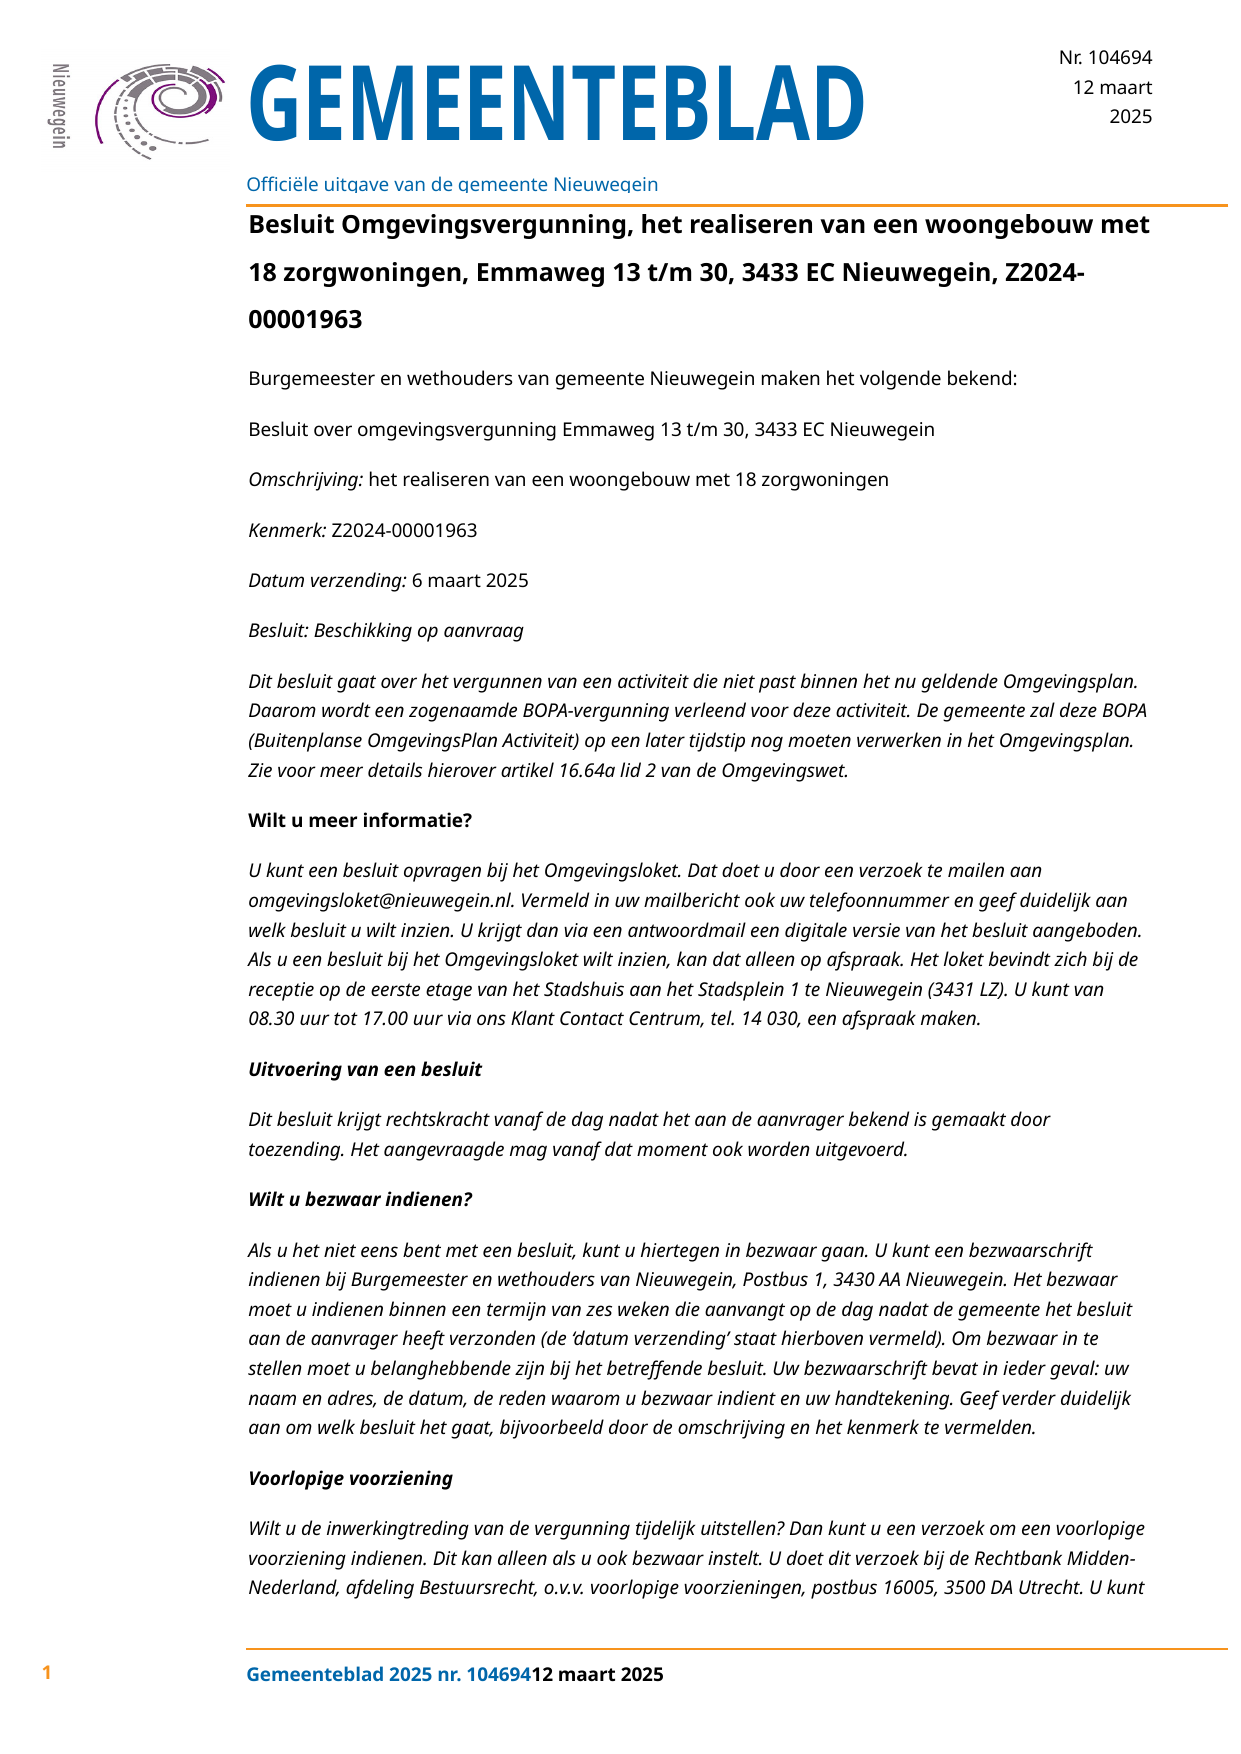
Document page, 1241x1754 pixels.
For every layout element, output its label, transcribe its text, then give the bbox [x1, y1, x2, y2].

text Burgemeester en wethouders van gemeente Nieuwegein maken het volgende bekend: [248, 366, 1152, 391]
text Datum verzending: 6 maart 2025 [248, 567, 1152, 593]
picture [41, 47, 231, 172]
text Besluit Omgevingsvergunning, het realiseren van een woongebouw met 18 zorgwoningen, Emmaweg 13 t/m 30, 3433 EC Nieuwegein, Z2024-00001963 [248, 207, 1152, 336]
text Besluit over omgevingsvergunning Emmaweg 13 t/m 30, 3433 EC Nieuwegein [248, 416, 1152, 442]
text Kenmerk: Z2024-00001963 [248, 517, 1152, 542]
text Besluit: Beschikking op aanvraag [248, 618, 1152, 643]
text Wilt u bezwaar indienen? [248, 1186, 1152, 1212]
text Wilt u meer informatie? [248, 807, 1152, 833]
text Wilt u de inwerkingtreding van de vergunning tijdelijk uitstellen? Dan kunt u een verzoek om een voorlopige voorziening indienen. Dit kan alleen als u ook bezwaar instelt. U doet dit verzoek bij de Rechtbank Midden-Nederland, afdeling Bestuursrecht, o.v.v. voorlopige voorzieningen, postbus 16005, 3500 DA Utrecht. U kunt [248, 1515, 1152, 1600]
text Omschrijving: het realiseren van een woongebouw met 18 zorgwoningen [248, 466, 1152, 492]
text Dit besluit gaat over het vergunnen van een activiteit die niet past binnen het nu geldende Omgevingsplan. Daarom wordt een zogenaamde BOPA-vergunning verleend voor deze activiteit. De gemeente zal deze BOPA (Buitenplanse OmgevingsPlan Activiteit) op een later tijdstip nog moeten verwerken in het Omgevingsplan. Zie voor meer details hierover artikel 16.64a lid 2 van de Omgevingswet. [248, 668, 1152, 782]
text U kunt een besluit opvragen bij het Omgevingsloket. Dat doet u door een verzoek te mailen aan omgevingsloket@nieuwegein.nl. Vermeld in uw mailbericht ook uw telefoonnummer en geef duidelijk aan welk besluit u wilt inzien. U krijgt dan via een antwoordmail een digitale versie van het besluit aangeboden. Als u een besluit bij het Omgevingsloket wilt inzien, kan dat alleen op afspraak. Het loket bevindt zich bij de receptie op de eerste etage van het Stadshuis aan het Stadsplein 1 te Nieuwegein (3431 LZ). U kunt van 08.30 uur tot 17.00 uur via ons Klant Contact Centrum, tel. 14 030, een afspraak maken. [248, 858, 1152, 1031]
text Voorlopige voorziening [248, 1465, 1152, 1490]
text Uitvoering van een besluit [248, 1056, 1152, 1082]
text Als u het niet eens bent met een besluit, kunt u hiertegen in bezwaar gaan. U kunt een bezwaarschrift indienen bij Burgemeester en wethouders van Nieuwegein, Postbus 1, 3430 AA Nieuwegein. Het bezwaar moet u indienen binnen een termijn van zes weken die aanvangt op de dag nadat de gemeente het besluit aan de aanvrager heeft verzonden (de ‘datum verzending’ staat hierboven vermeld). Om bezwaar in te stellen moet u belanghebbende zijn bij het betreffende besluit. Uw bezwaarschrift bevat in ieder geval: uw naam en adres, de datum, de reden waarom u bezwaar indient en uw handtekening. Geef verder duidelijk aan om welk besluit het gaat, bijvoorbeeld door de omschrijving en het kenmerk te vermelden. [248, 1237, 1152, 1440]
text Dit besluit krijgt rechtskracht vanaf de dag nadat het aan de aanvrager bekend is gemaakt door toezending. Het aangevraagde mag vanaf dat moment ook worden uitgevoerd. [248, 1106, 1152, 1162]
